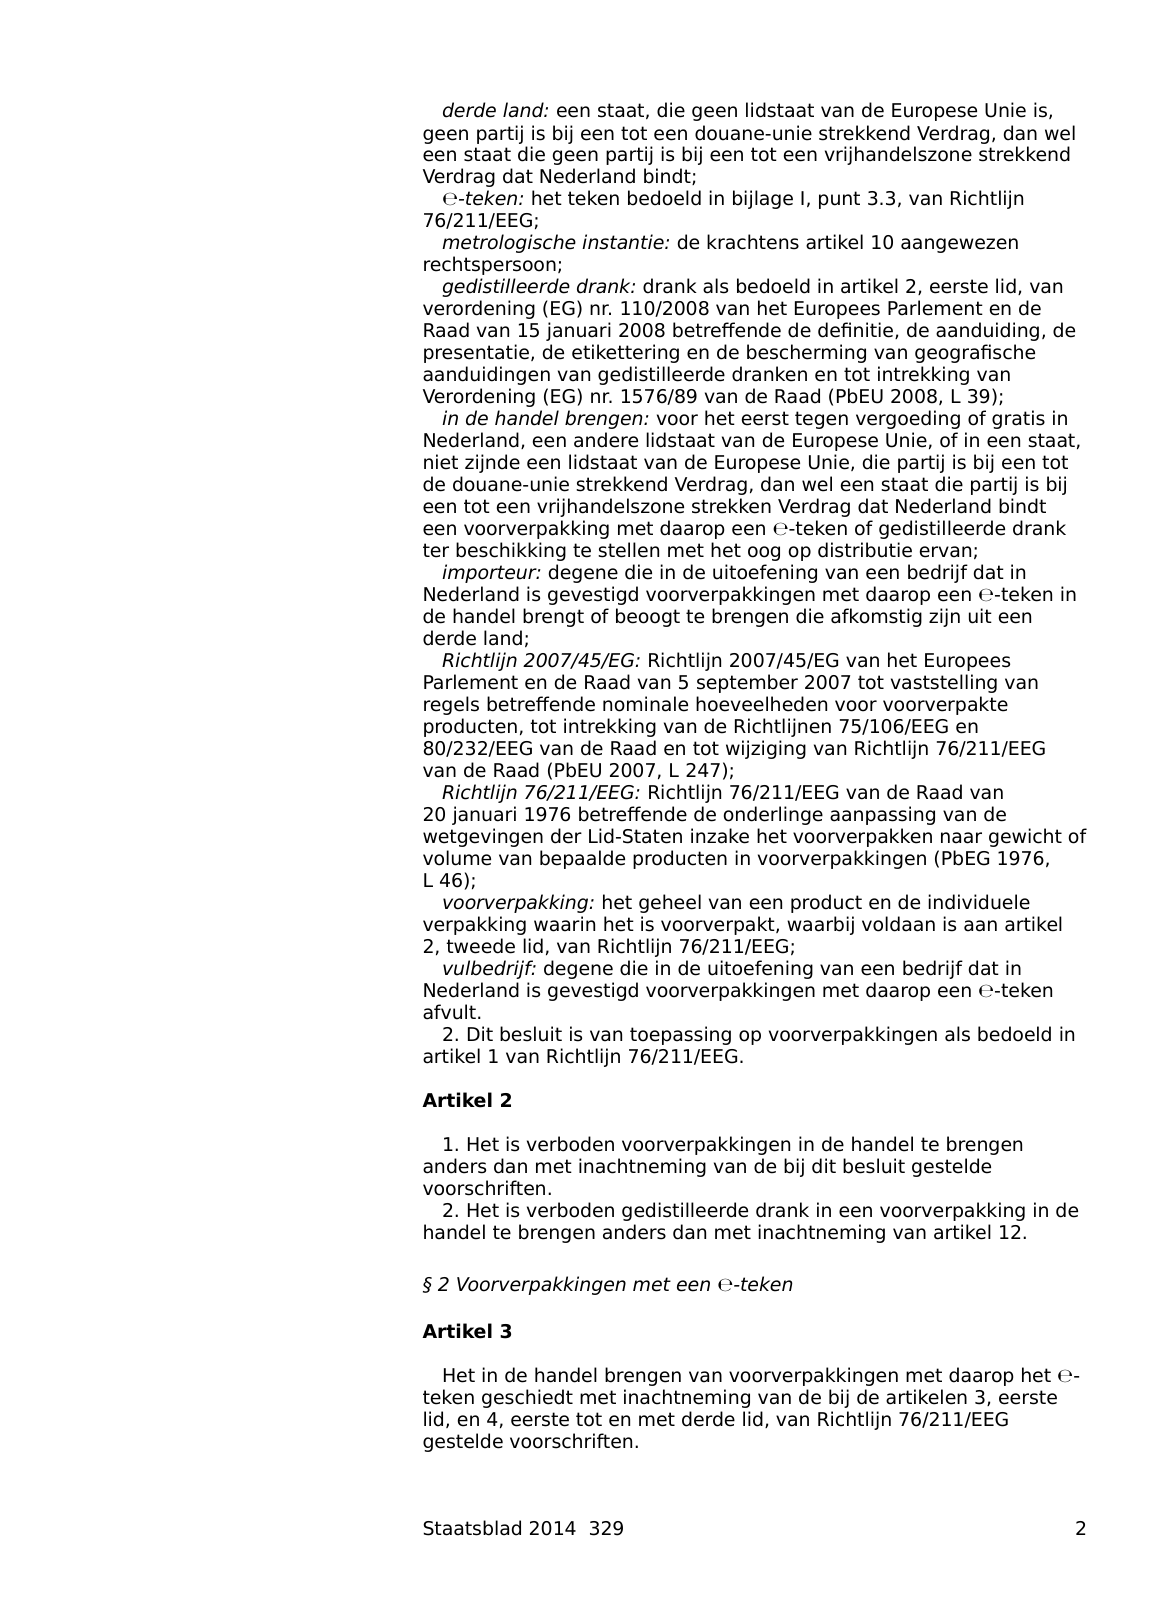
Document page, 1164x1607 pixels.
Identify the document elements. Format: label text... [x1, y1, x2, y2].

text 2. Dit besluit is van toepassing op voorverpakkingen als bedoeld in artikel 1 van Richtlijn 76/211/EEG. [422, 1023, 1087, 1067]
text metrologische instantie: de krachtens artikel 10 aangewezen rechtspersoon; [422, 232, 1087, 276]
text gedistilleerde drank: drank als bedoeld in artikel 2, eerste lid, van verordening (EG) nr. 110/2008 van het Europees Parlement en de Raad van 15 januari 2008 betreffende de definitie, de aanduiding, de presentatie, de etikettering en de bescherming van geografische aanduidingen van gedistilleerde dranken en tot intrekking van Verordening (EG) nr. 1576/89 van de Raad (PbEU 2008, L 39); [422, 276, 1087, 408]
text ℮-teken: het teken bedoeld in bijlage I, punt 3.3, van Richtlijn 76/211/EEG; [422, 188, 1087, 232]
text 1. Het is verboden voorverpakkingen in de handel te brengen anders dan met inachtneming van de bij dit besluit gestelde voorschriften. [422, 1134, 1087, 1200]
subtitle Artikel 3 [422, 1321, 1087, 1343]
text derde land: een staat, die geen lidstaat van de Europese Unie is, geen partij is bij een tot een douane-unie strekkend Verdrag, dan wel een staat die geen partij is bij een tot een vrijhandelszone strekkend Verdrag dat Nederland bindt; [422, 100, 1087, 188]
text 2. Het is verboden gedistilleerde drank in een voorverpakking in de handel te brengen anders dan met inachtneming van artikel 12. [422, 1200, 1087, 1244]
text Het in de handel brengen van voorverpakkingen met daarop het ℮-teken geschiedt met inachtneming van de bij de artikelen 3, eerste lid, en 4, eerste tot en met derde lid, van Richtlijn 76/211/EEG gestelde voorschriften. [422, 1365, 1087, 1453]
text in de handel brengen: voor het eerst tegen vergoeding of gratis in Nederland, een andere lidstaat van de Europese Unie, of in een staat, niet zijnde een lidstaat van de Europese Unie, die partij is bij een tot de douane-unie strekkend Verdrag, dan wel een staat die partij is bij een tot een vrijhandelszone strekken Verdrag dat Nederland bindt een voorverpakking met daarop een ℮-teken of gedistilleerde drank ter beschikking te stellen met het oog op distributie ervan; [422, 408, 1087, 562]
text Richtlijn 2007/45/EG: Richtlijn 2007/45/EG van het Europees Parlement en de Raad van 5 september 2007 tot vaststelling van regels betreffende nominale hoeveelheden voor voorverpakte producten, tot intrekking van de Richtlijnen 75/106/EEG en 80/232/EEG van de Raad en tot wijziging van Richtlijn 76/211/EEG van de Raad (PbEU 2007, L 247); [422, 650, 1087, 782]
text vulbedrijf: degene die in de uitoefening van een bedrijf dat in Nederland is gevestigd voorverpakkingen met daarop een ℮-teken afvult. [422, 958, 1087, 1023]
text importeur: degene die in de uitoefening van een bedrijf dat in Nederland is gevestigd voorverpakkingen met daarop een ℮-teken in de handel brengt of beoogt te brengen die afkomstig zijn uit een derde land; [422, 562, 1087, 650]
text Richtlijn 76/211/EEG: Richtlijn 76/211/EEG van de Raad van 20 januari 1976 betreffende de onderlinge aanpassing van de wetgevingen der Lid-Staten inzake het voorverpakken naar gewicht of volume van bepaalde producten in voorverpakkingen (PbEG 1976, L 46); [422, 782, 1087, 892]
subtitle Artikel 2 [422, 1090, 1087, 1112]
subtitle § 2 Voorverpakkingen met een ℮-teken [422, 1274, 1087, 1296]
text voorverpakking: het geheel van een product en de individuele verpakking waarin het is voorverpakt, waarbij voldaan is aan artikel 2, tweede lid, van Richtlijn 76/211/EEG; [422, 892, 1087, 958]
